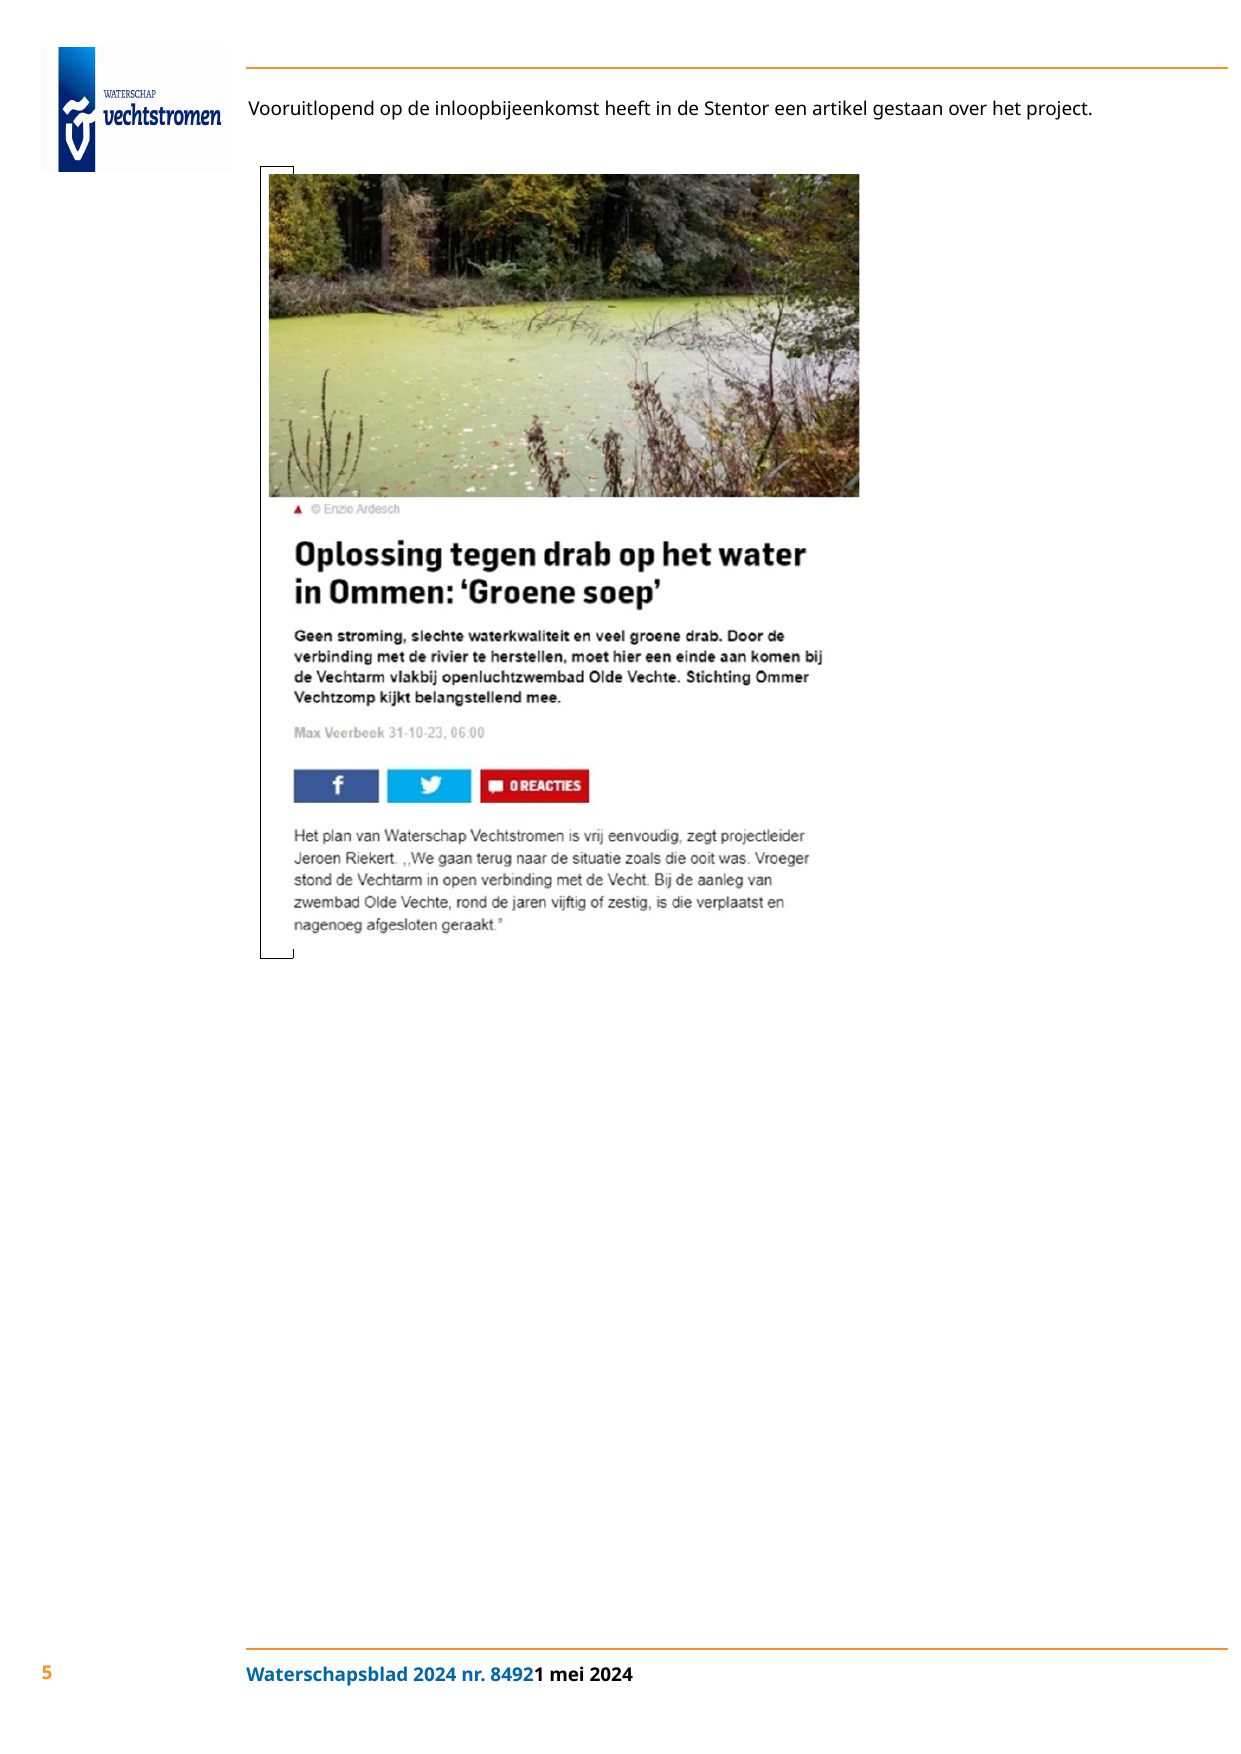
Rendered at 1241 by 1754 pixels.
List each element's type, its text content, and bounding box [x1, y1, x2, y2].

text Vooruitlopend op de inloopbijeenkomst heeft in de Stentor een artikel gestaan over het project. [248, 95, 1152, 121]
picture [41, 47, 231, 172]
picture [268, 174, 860, 949]
